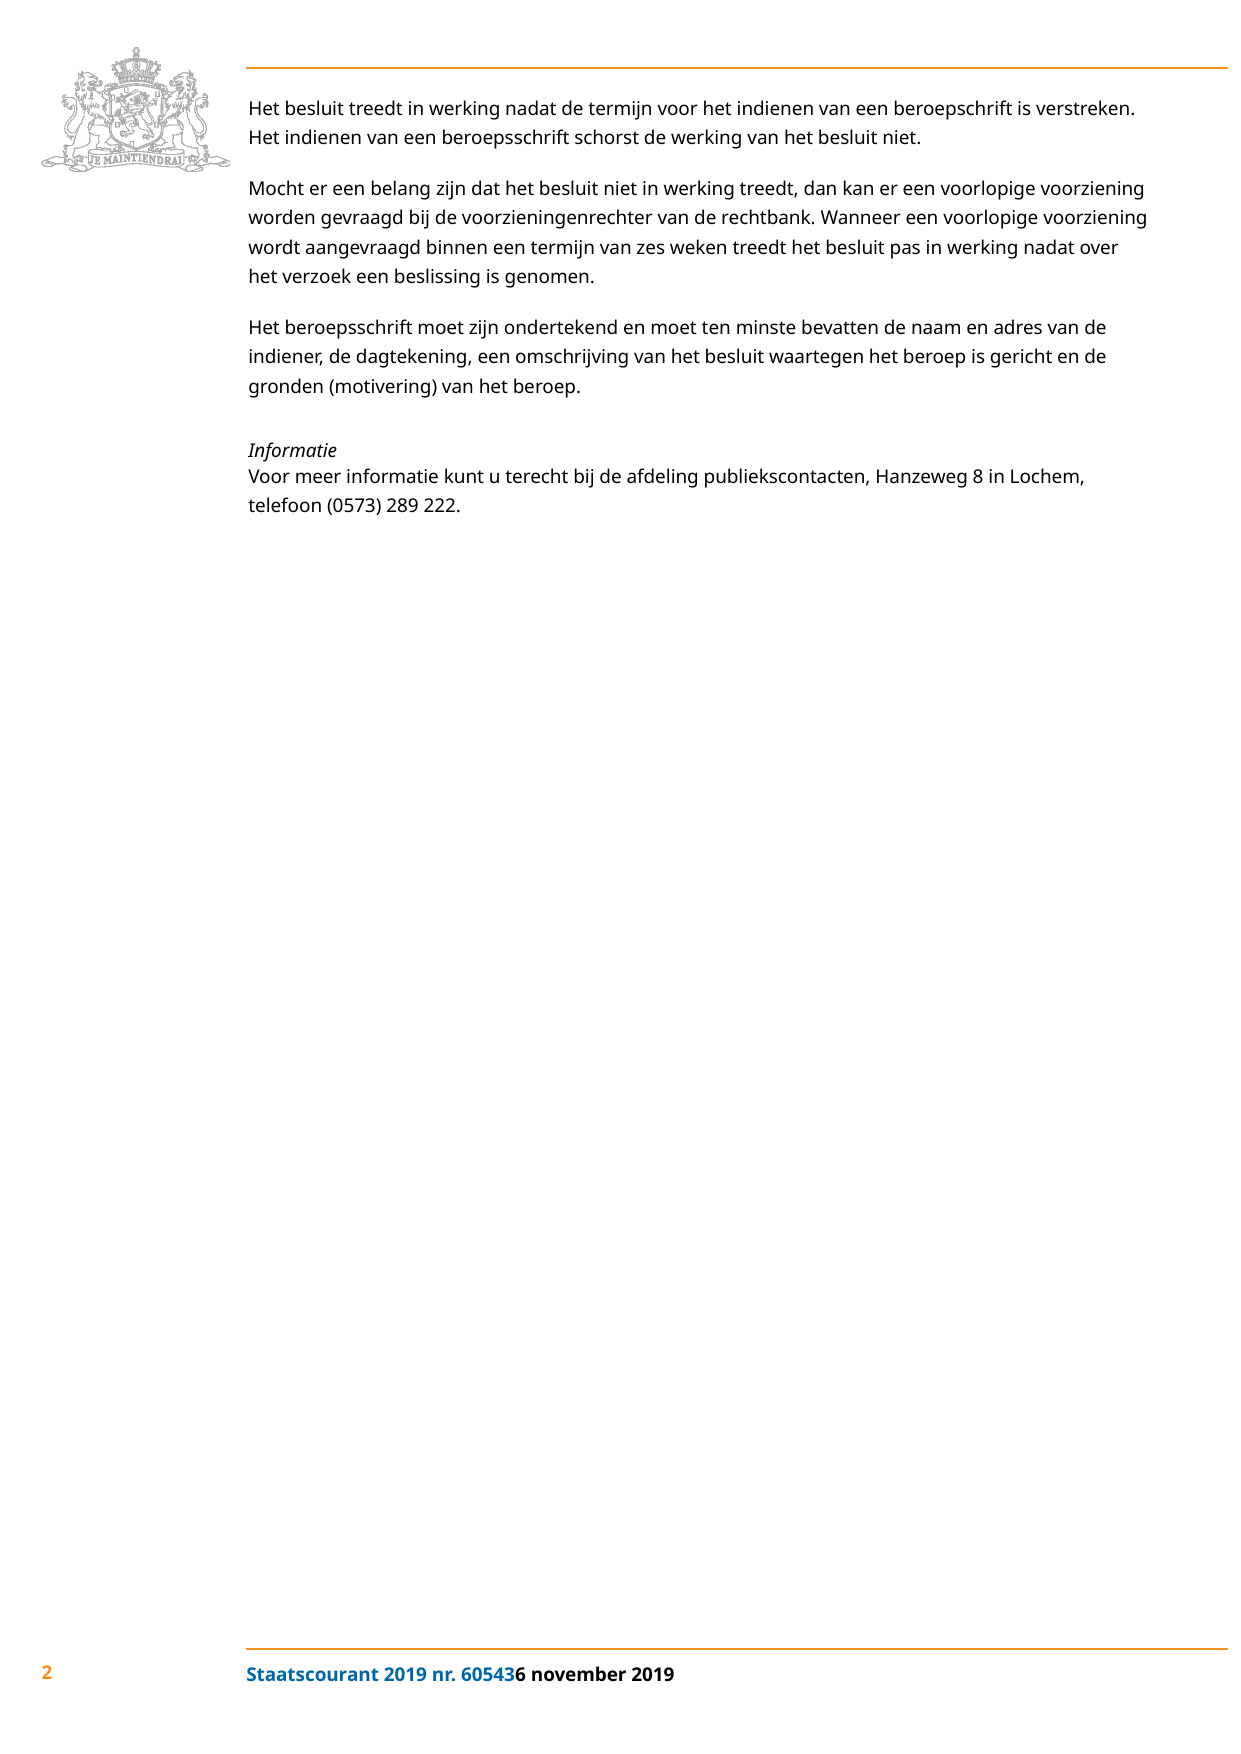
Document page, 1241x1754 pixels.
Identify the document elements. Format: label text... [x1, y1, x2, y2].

text Het besluit treedt in werking nadat de termijn voor het indienen van een beroepschrift is verstreken. Het indienen van een beroepsschrift schorst de werking van het besluit niet. [248, 95, 1152, 150]
text Mocht er een belang zijn dat het besluit niet in werking treedt, dan kan er een voorlopige voorziening worden gevraagd bij de voorzieningenrechter van de rechtbank. Wanneer een voorlopige voorziening wordt aangevraagd binnen een termijn van zes weken treedt het besluit pas in werking nadat over het verzoek een beslissing is genomen. [248, 175, 1152, 289]
text Informatie [248, 437, 1152, 463]
text Het beroepsschrift moet zijn ondertekend en moet ten minste bevatten de naam en adres van de indiener, de dagtekening, een omschrijving van het besluit waartegen het beroep is gericht en de gronden (motivering) van het beroep. [248, 314, 1152, 399]
picture [41, 47, 231, 172]
text Voor meer informatie kunt u terecht bij de afdeling publiekscontacten, Hanzeweg 8 in Lochem, telefoon (0573) 289 222. [248, 463, 1152, 518]
